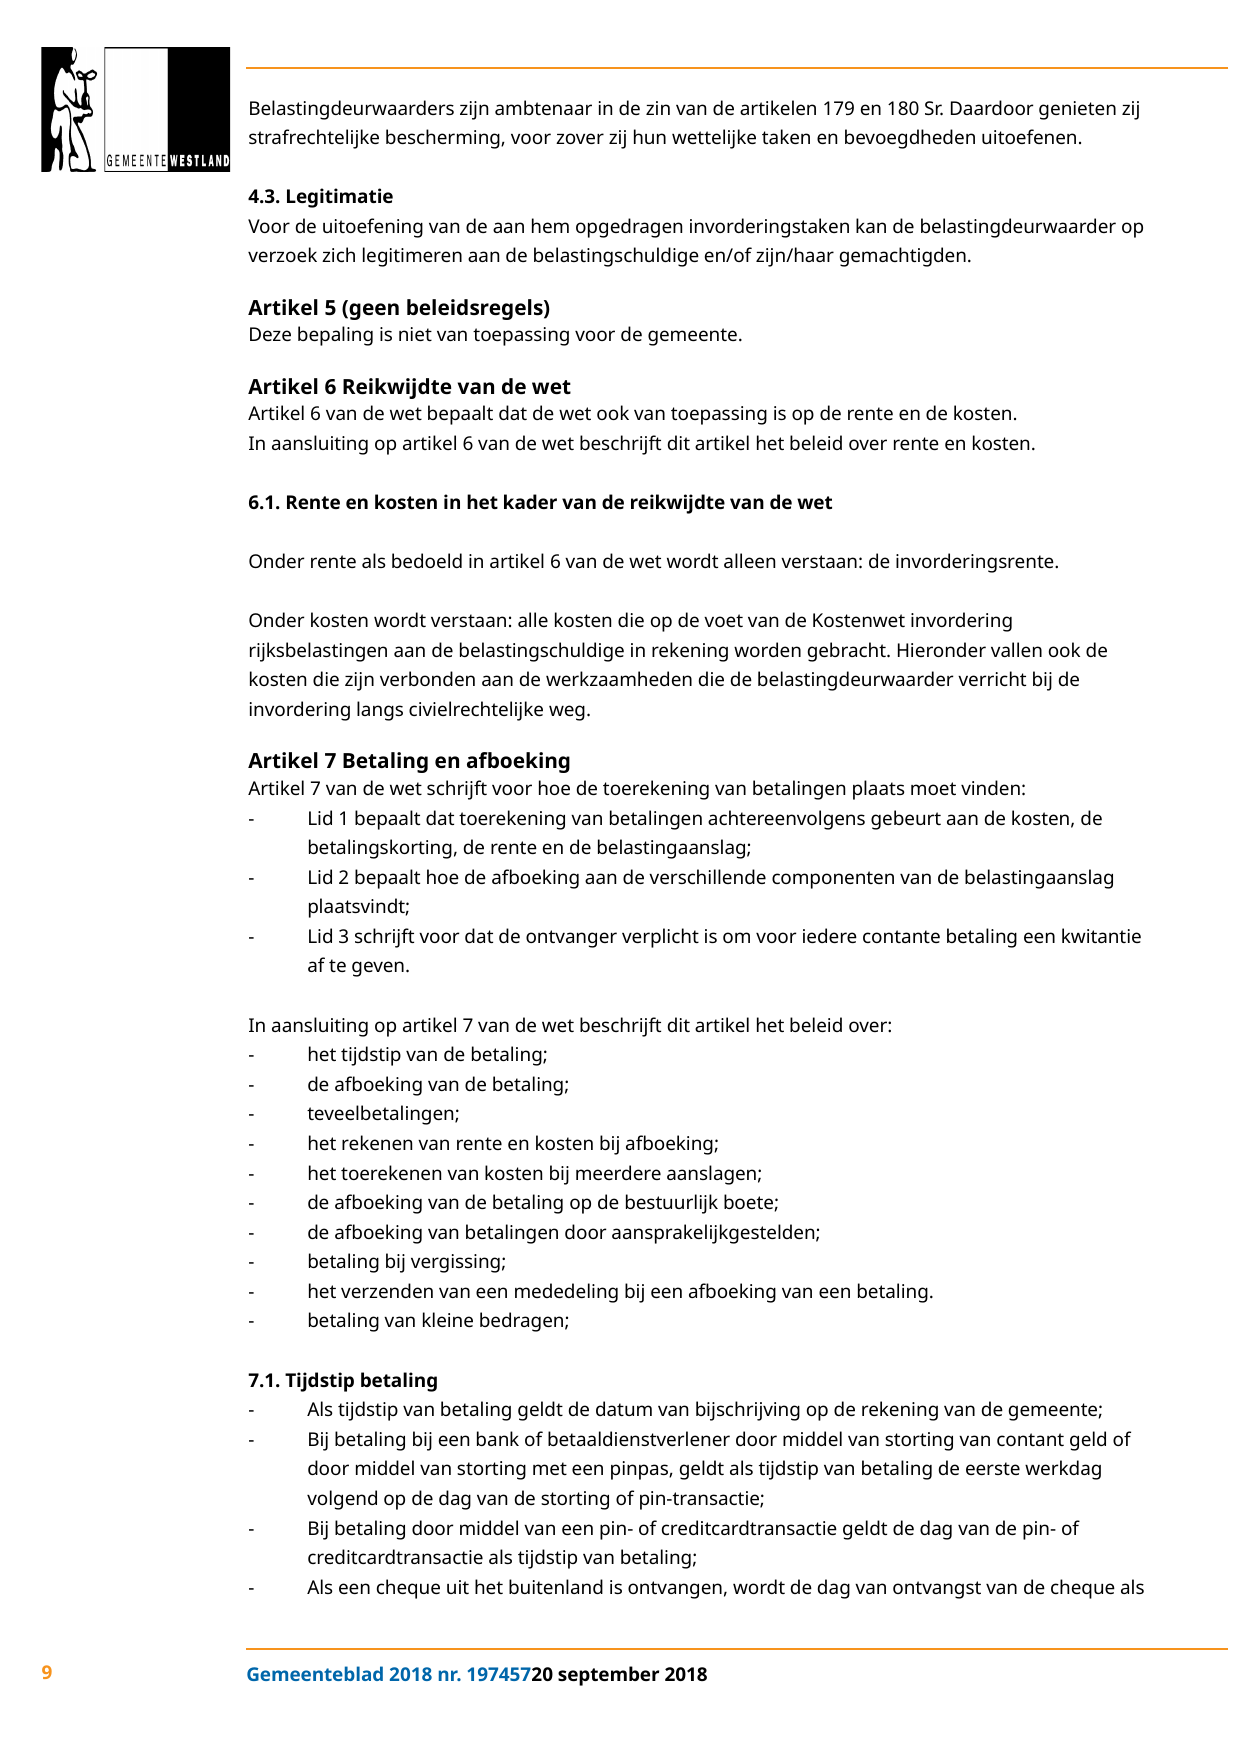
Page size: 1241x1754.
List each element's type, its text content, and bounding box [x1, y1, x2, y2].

text Deze bepaling is niet van toepassing voor de gemeente. [248, 322, 1152, 347]
text Onder kosten wordt verstaan: alle kosten die op de voet van de Kostenwet invordering rijksbelastingen aan de belastingschuldige in rekening worden gebracht. Hieronder vallen ook de kosten die zijn verbonden aan de werkzaamheden die de belastingdeurwaarder verricht bij de invordering langs civielrechtelijke weg. [248, 607, 1152, 722]
list Bij betaling bij een bank of betaaldienstverlener door middel van storting van contant geld of door middel van storting met een pinpas, geldt als tijdstip van betaling de eerste werkdag volgend op de dag van de storting of pin-transactie; [248, 1426, 1152, 1511]
text 6.1. Rente en kosten in het kader van de reikwijdte van de wet [248, 489, 1152, 515]
text 4.3. Legitimatie [248, 183, 1152, 209]
text Artikel 6 van de wet bepaalt dat de wet ook van toepassing is op de rente en de kosten. [248, 400, 1152, 426]
picture [41, 47, 231, 172]
list het rekenen van rente en kosten bij afboeking; [248, 1130, 1152, 1156]
list de afboeking van betalingen door aansprakelijkgestelden; [248, 1219, 1152, 1244]
list de afboeking van de betaling op de bestuurlijk boete; [248, 1189, 1152, 1215]
list Als tijdstip van betaling geldt de datum van bijschrijving op de rekening van de gemeente; [248, 1396, 1152, 1422]
text Onder rente als bedoeld in artikel 6 van de wet wordt alleen verstaan: de invorderingsrente. [248, 548, 1152, 574]
list Lid 3 schrijft voor dat de ontvanger verplicht is om voor iedere contante betaling een kwitantie af te geven. [248, 923, 1152, 978]
text Artikel 7 van de wet schrijft voor hoe de toerekening van betalingen plaats moet vinden: [248, 775, 1152, 801]
list teveelbetalingen; [248, 1101, 1152, 1126]
text Artikel 7 Betaling en afboeking [248, 747, 1152, 775]
list Lid 1 bepaalt dat toerekening van betalingen achtereenvolgens gebeurt aan de kosten, de betalingskorting, de rente en de belastingaanslag; [248, 805, 1152, 860]
text Belastingdeurwaarders zijn ambtenaar in de zin van de artikelen 179 en 180 Sr. Daardoor genieten zij strafrechtelijke bescherming, voor zover zij hun wettelijke taken en bevoegdheden uitoefenen. [248, 95, 1152, 150]
list de afboeking van de betaling; [248, 1071, 1152, 1097]
list betaling van kleine bedragen; [248, 1308, 1152, 1333]
list het tijdstip van de betaling; [248, 1041, 1152, 1067]
list Bij betaling door middel van een pin- of creditcardtransactie geldt de dag van de pin- of creditcardtransactie als tijdstip van betaling; [248, 1515, 1152, 1570]
list Lid 2 bepaalt hoe de afboeking aan de verschillende componenten van de belastingaanslag plaatsvindt; [248, 864, 1152, 919]
list Als een cheque uit het buitenland is ontvangen, wordt de dag van ontvangst van de cheque als [248, 1574, 1152, 1599]
text 7.1. Tijdstip betaling [248, 1367, 1152, 1392]
list betaling bij vergissing; [248, 1248, 1152, 1274]
text Voor de uitoefening van de aan hem opgedragen invorderingstaken kan de belastingdeurwaarder op verzoek zich legitimeren aan de belastingschuldige en/of zijn/haar gemachtigden. [248, 213, 1152, 268]
text Artikel 6 Reikwijdte van de wet [248, 372, 1152, 400]
list het verzenden van een mededeling bij een afboeking van een betaling. [248, 1278, 1152, 1304]
text Artikel 5 (geen beleidsregels) [248, 293, 1152, 322]
list het toerekenen van kosten bij meerdere aanslagen; [248, 1160, 1152, 1185]
text In aansluiting op artikel 7 van de wet beschrijft dit artikel het beleid over: [248, 1012, 1152, 1037]
text In aansluiting op artikel 6 van de wet beschrijft dit artikel het beleid over rente en kosten. [248, 430, 1152, 456]
